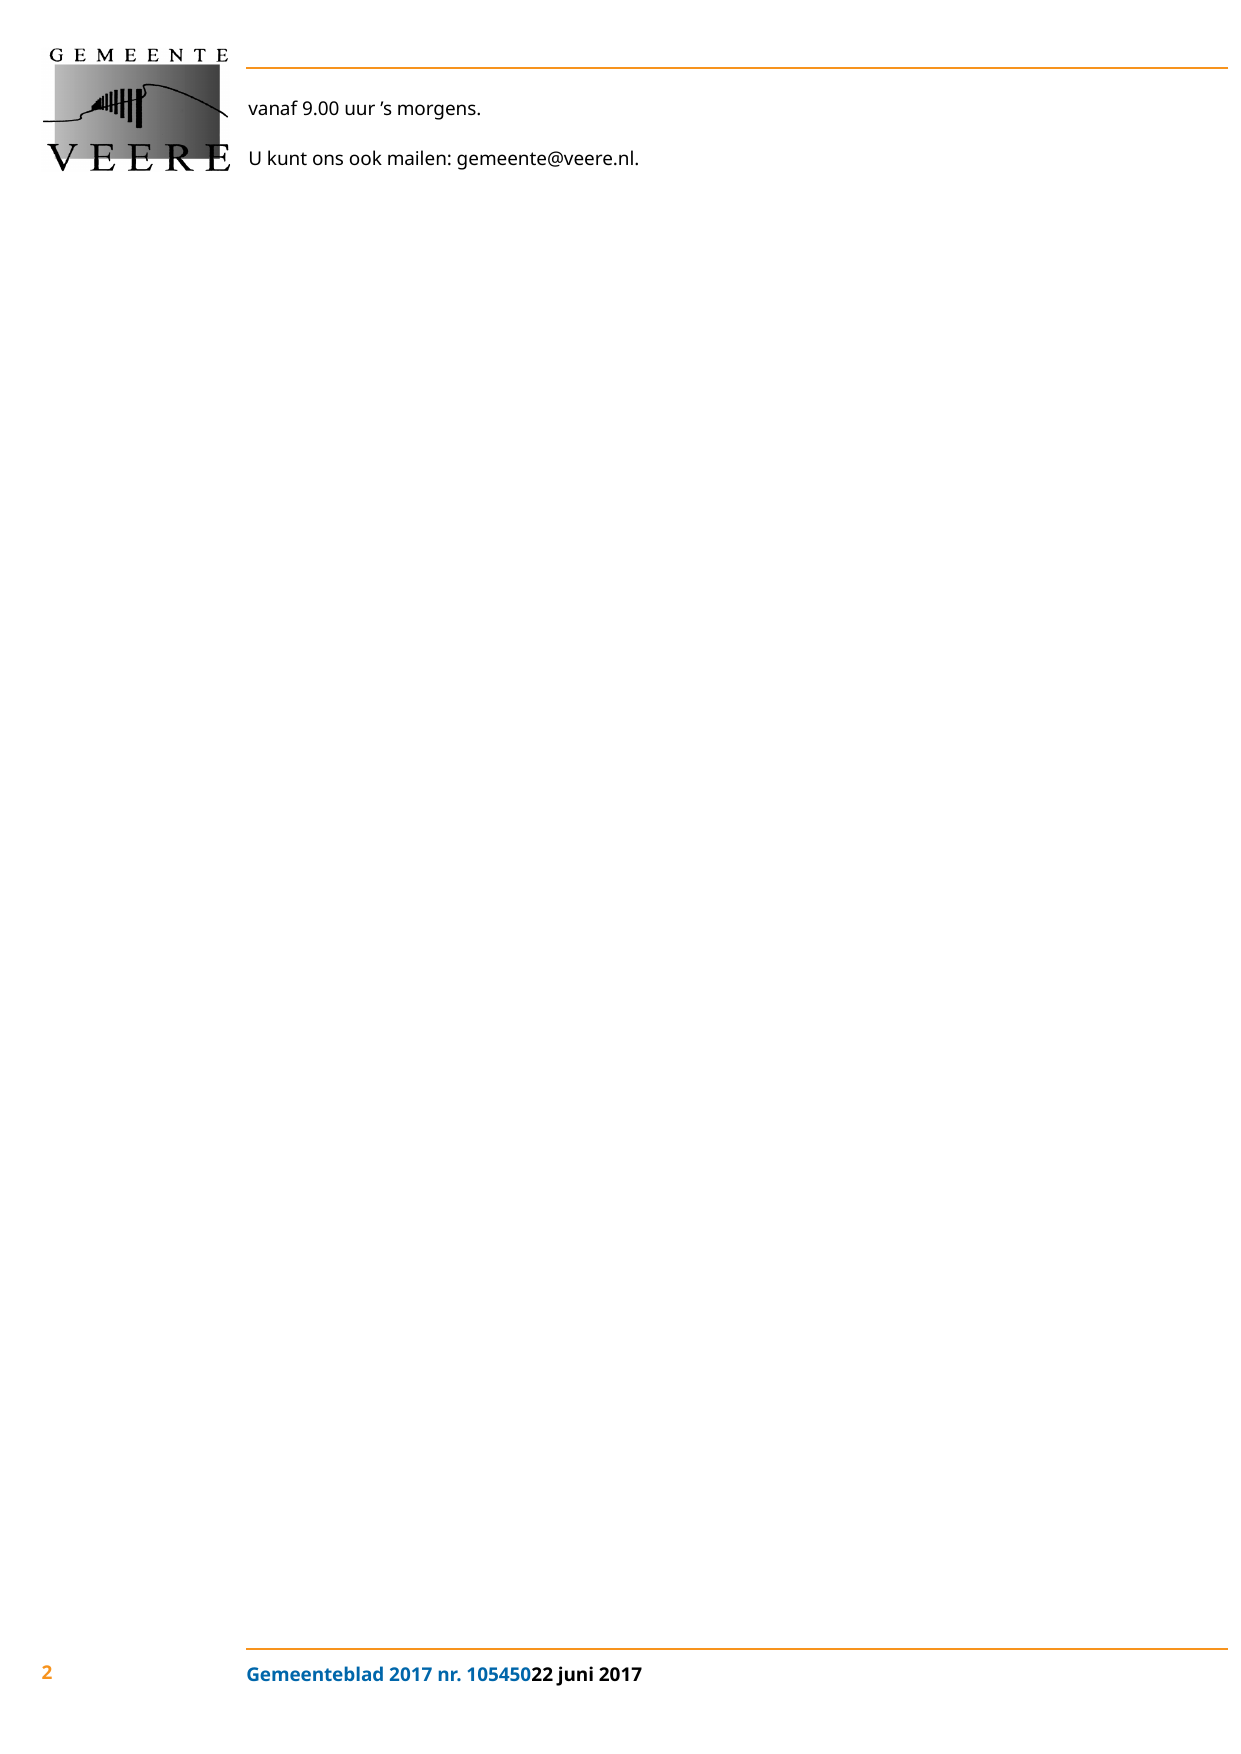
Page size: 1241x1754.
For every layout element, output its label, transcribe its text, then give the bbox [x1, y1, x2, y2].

text U kunt ons ook mailen: gemeente@veere.nl. [248, 145, 1152, 171]
text vanaf 9.00 uur ’s morgens. [248, 95, 1152, 121]
picture [41, 47, 231, 172]
